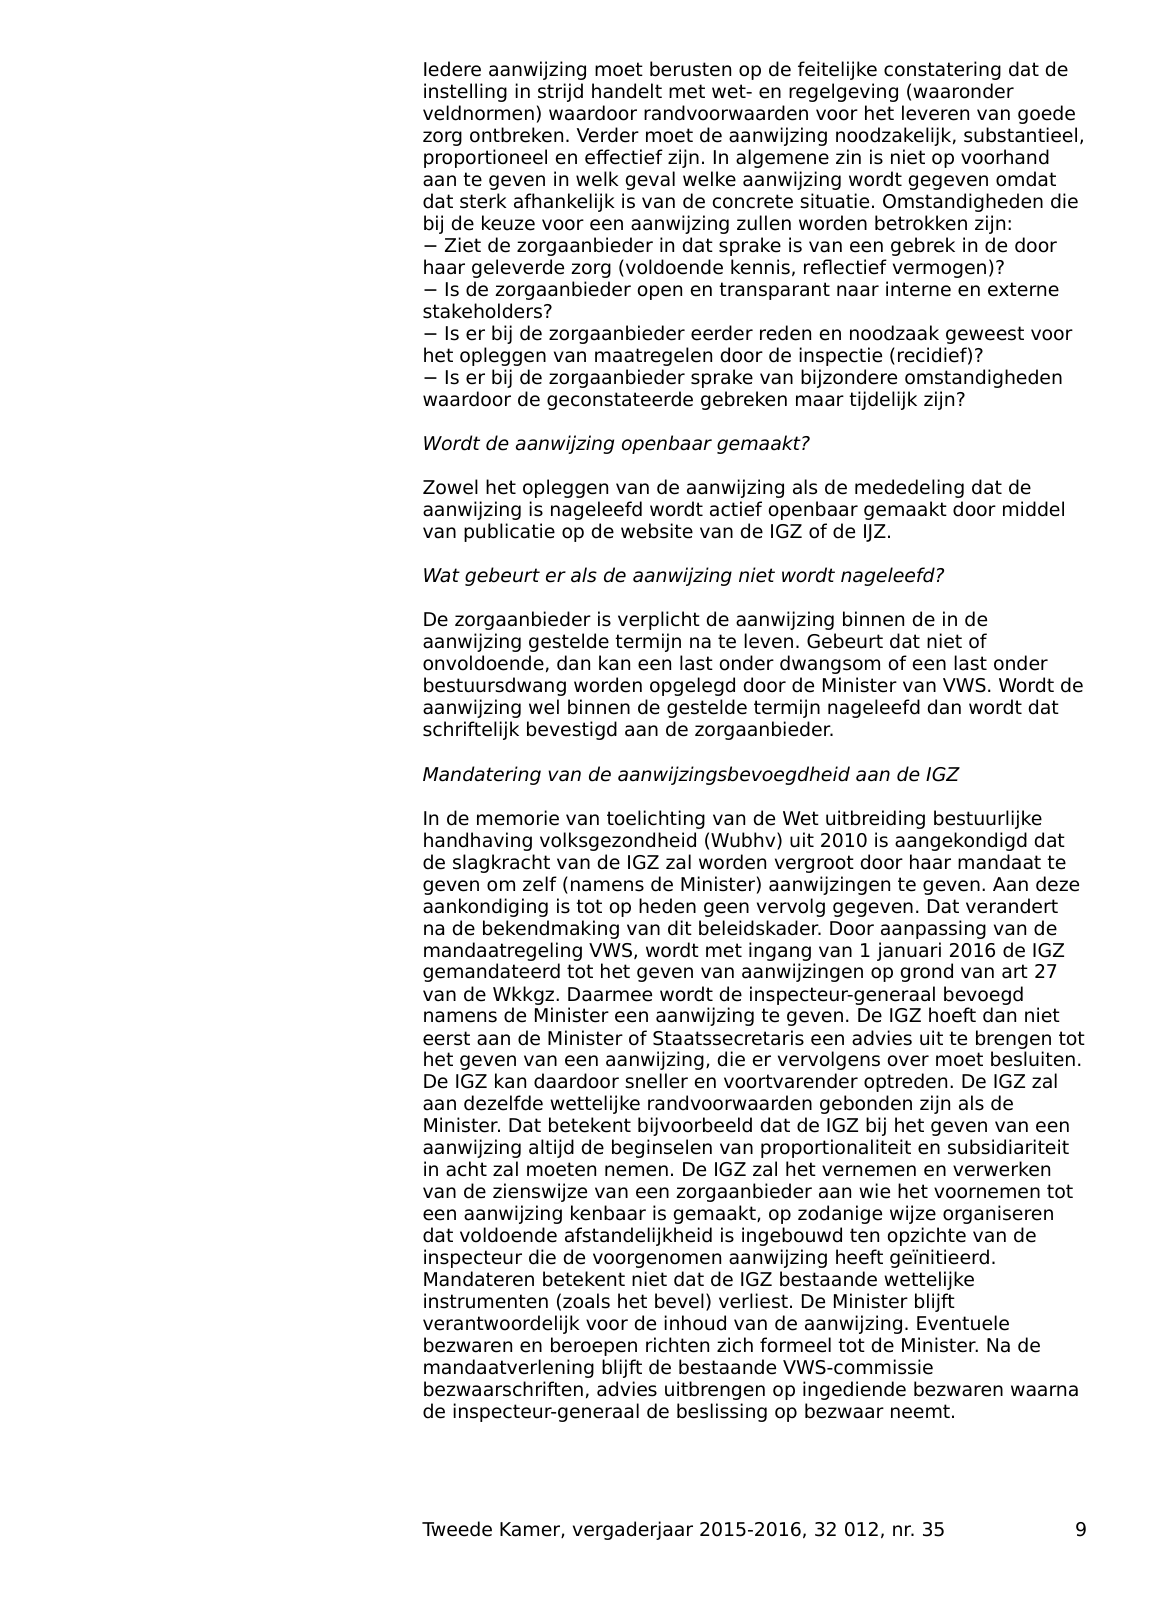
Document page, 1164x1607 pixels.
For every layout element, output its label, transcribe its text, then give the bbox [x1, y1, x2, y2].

text De zorgaanbieder is verplicht de aanwijzing binnen de in de aanwijzing gestelde termijn na te leven. Gebeurt dat niet of onvoldoende, dan kan een last onder dwangsom of een last onder bestuursdwang worden opgelegd door de Minister van VWS. Wordt de aanwijzing wel binnen de gestelde termijn nageleefd dan wordt dat schriftelijk bevestigd aan de zorgaanbieder. [422, 609, 1087, 741]
text − Is er bij de zorgaanbieder sprake van bijzondere omstandigheden waardoor de geconstateerde gebreken maar tijdelijk zijn? [422, 367, 1087, 411]
text Iedere aanwijzing moet berusten op de feitelijke constatering dat de instelling in strijd handelt met wet- en regelgeving (waaronder veldnormen) waardoor randvoorwaarden voor het leveren van goede zorg ontbreken. Verder moet de aanwijzing noodzakelijk, substantieel, proportioneel en effectief zijn. In algemene zin is niet op voorhand aan te geven in welk geval welke aanwijzing wordt gegeven omdat dat sterk afhankelijk is van de concrete situatie. Omstandigheden die bij de keuze voor een aanwijzing zullen worden betrokken zijn: [422, 59, 1087, 235]
subtitle Wordt de aanwijzing openbaar gemaakt? [422, 433, 1087, 455]
subtitle Wat gebeurt er als de aanwijzing niet wordt nageleefd? [422, 565, 1087, 587]
text − Is de zorgaanbieder open en transparant naar interne en externe stakeholders? [422, 279, 1087, 323]
text Zowel het opleggen van de aanwijzing als de mededeling dat de aanwijzing is nageleefd wordt actief openbaar gemaakt door middel van publicatie op de website van de IGZ of de IJZ. [422, 477, 1087, 543]
text − Ziet de zorgaanbieder in dat sprake is van een gebrek in de door haar geleverde zorg (voldoende kennis, reflectief vermogen)? [422, 235, 1087, 279]
text In de memorie van toelichting van de Wet uitbreiding bestuurlijke handhaving volksgezondheid (Wubhv) uit 2010 is aangekondigd dat de slagkracht van de IGZ zal worden vergroot door haar mandaat te geven om zelf (namens de Minister) aanwijzingen te geven. Aan deze aankondiging is tot op heden geen vervolg gegeven. Dat verandert na de bekendmaking van dit beleidskader. Door aanpassing van de mandaatregeling VWS, wordt met ingang van 1 januari 2016 de IGZ gemandateerd tot het geven van aanwijzingen op grond van art 27 van de Wkkgz. Daarmee wordt de inspecteur-generaal bevoegd namens de Minister een aanwijzing te geven. De IGZ hoeft dan niet eerst aan de Minister of Staatssecretaris een advies uit te brengen tot het geven van een aanwijzing, die er vervolgens over moet besluiten. De IGZ kan daardoor sneller en voortvarender optreden. De IGZ zal aan dezelfde wettelijke randvoorwaarden gebonden zijn als de Minister. Dat betekent bijvoorbeeld dat de IGZ bij het geven van een aanwijzing altijd de beginselen van proportionaliteit en subsidiariteit in acht zal moeten nemen. De IGZ zal het vernemen en verwerken van de zienswijze van een zorgaanbieder aan wie het voornemen tot een aanwijzing kenbaar is gemaakt, op zodanige wijze organiseren dat voldoende afstandelijkheid is ingebouwd ten opzichte van de inspecteur die de voorgenomen aanwijzing heeft geïnitieerd. Mandateren betekent niet dat de IGZ bestaande wettelijke instrumenten (zoals het bevel) verliest. De Minister blijft verantwoordelijk voor de inhoud van de aanwijzing. Eventuele bezwaren en beroepen richten zich formeel tot de Minister. Na de mandaatverlening blijft de bestaande VWS-commissie bezwaarschriften, advies uitbrengen op ingediende bezwaren waarna de inspecteur-generaal de beslissing op bezwaar neemt. [422, 808, 1087, 1423]
text − Is er bij de zorgaanbieder eerder reden en noodzaak geweest voor het opleggen van maatregelen door de inspectie (recidief)? [422, 323, 1087, 367]
subtitle Mandatering van de aanwijzingsbevoegdheid aan de IGZ [422, 763, 1087, 785]
